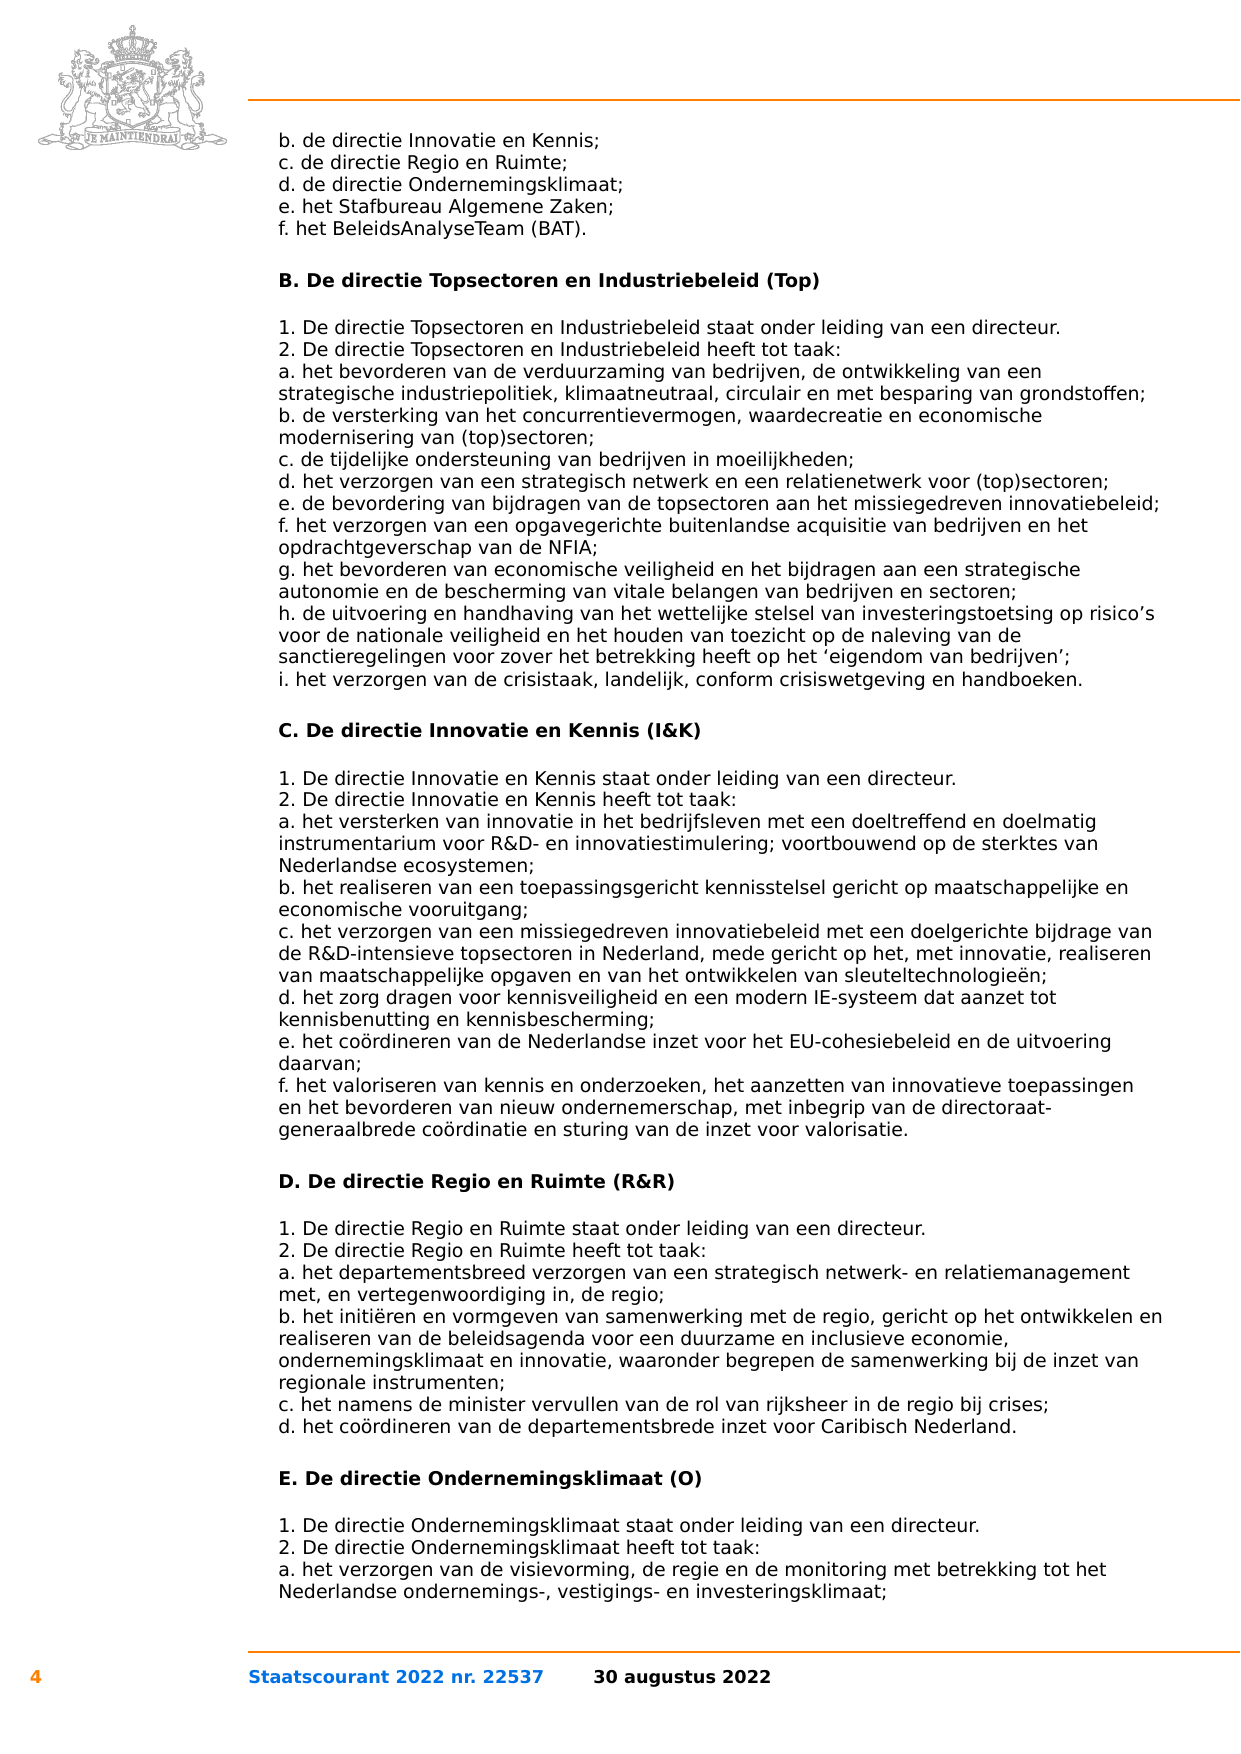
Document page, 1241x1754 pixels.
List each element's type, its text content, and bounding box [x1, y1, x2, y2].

text a. het departementsbreed verzorgen van een strategisch netwerk- en relatiemanagement met, en vertegenwoordiging in, de regio; [278, 1262, 1163, 1306]
text i. het verzorgen van de crisistaak, landelijk, conform crisiswetgeving en handboeken. [278, 668, 1163, 690]
text 2. De directie Ondernemingsklimaat heeft tot taak: [278, 1537, 1163, 1559]
subtitle E. De directie Ondernemingsklimaat (O) [278, 1468, 1163, 1490]
text b. het initiëren en vormgeven van samenwerking met de regio, gericht op het ontwikkelen en realiseren van de beleidsagenda voor een duurzame en inclusieve economie, ondernemingsklimaat en innovatie, waaronder begrepen de samenwerking bij de inzet van regionale instrumenten; [278, 1306, 1163, 1394]
subtitle D. De directie Regio en Ruimte (R&R) [278, 1171, 1163, 1193]
subtitle C. De directie Innovatie en Kennis (I&K) [278, 720, 1163, 742]
text e. het Stafbureau Algemene Zaken; [278, 196, 1163, 218]
text a. het verzorgen van de visievorming, de regie en de monitoring met betrekking tot het Nederlandse ondernemings-, vestigings- en investeringsklimaat; [278, 1559, 1163, 1603]
text f. het verzorgen van een opgavegerichte buitenlandse acquisitie van bedrijven en het opdrachtgeverschap van de NFIA; [278, 514, 1163, 558]
text 1. De directie Ondernemingsklimaat staat onder leiding van een directeur. [278, 1515, 1163, 1537]
text 2. De directie Topsectoren en Industriebeleid heeft tot taak: [278, 339, 1163, 361]
text 2. De directie Regio en Ruimte heeft tot taak: [278, 1240, 1163, 1262]
text d. het verzorgen van een strategisch netwerk en een relatienetwerk voor (top)sectoren; [278, 471, 1163, 493]
text a. het bevorderen van de verduurzaming van bedrijven, de ontwikkeling van een strategische industriepolitiek, klimaatneutraal, circulair en met besparing van grondstoffen; [278, 361, 1163, 405]
text 1. De directie Topsectoren en Industriebeleid staat onder leiding van een directeur. [278, 317, 1163, 339]
text 1. De directie Regio en Ruimte staat onder leiding van een directeur. [278, 1218, 1163, 1240]
text f. het valoriseren van kennis en onderzoeken, het aanzetten van innovatieve toepassingen en het bevorderen van nieuw ondernemerschap, met inbegrip van de directoraat-generaalbrede coördinatie en sturing van de inzet voor valorisatie. [278, 1075, 1163, 1141]
text f. het BeleidsAnalyseTeam (BAT). [278, 218, 1163, 240]
text g. het bevorderen van economische veiligheid en het bijdragen aan een strategische autonomie en de bescherming van vitale belangen van bedrijven en sectoren; [278, 558, 1163, 602]
text c. het namens de minister vervullen van de rol van rijksheer in de regio bij crises; [278, 1394, 1163, 1416]
text a. het versterken van innovatie in het bedrijfsleven met een doeltreffend en doelmatig instrumentarium voor R&D- en innovatiestimulering; voortbouwend op de sterktes van Nederlandse ecosystemen; [278, 811, 1163, 877]
text d. de directie Ondernemingsklimaat; [278, 174, 1163, 196]
text h. de uitvoering en handhaving van het wettelijke stelsel van investeringstoetsing op risico’s voor de nationale veiligheid en het houden van toezicht op de naleving van de sanctieregelingen voor zover het betrekking heeft op het ‘eigendom van bedrijven’; [278, 602, 1163, 668]
text d. het coördineren van de departementsbrede inzet voor Caribisch Nederland. [278, 1416, 1163, 1438]
subtitle B. De directie Topsectoren en Industriebeleid (Top) [278, 270, 1163, 292]
picture [38, 25, 227, 150]
text e. de bevordering van bijdragen van de topsectoren aan het missiegedreven innovatiebeleid; [278, 493, 1163, 514]
text 2. De directie Innovatie en Kennis heeft tot taak: [278, 789, 1163, 811]
text b. het realiseren van een toepassingsgericht kennisstelsel gericht op maatschappelijke en economische vooruitgang; [278, 877, 1163, 921]
text c. de directie Regio en Ruimte; [278, 152, 1163, 174]
text b. de versterking van het concurrentievermogen, waardecreatie en economische modernisering van (top)sectoren; [278, 405, 1163, 449]
text e. het coördineren van de Nederlandse inzet voor het EU-cohesiebeleid en de uitvoering daarvan; [278, 1031, 1163, 1075]
text 1. De directie Innovatie en Kennis staat onder leiding van een directeur. [278, 767, 1163, 789]
text d. het zorg dragen voor kennisveiligheid en een modern IE-systeem dat aanzet tot kennisbenutting en kennisbescherming; [278, 987, 1163, 1031]
text c. de tijdelijke ondersteuning van bedrijven in moeilijkheden; [278, 449, 1163, 471]
text c. het verzorgen van een missiegedreven innovatiebeleid met een doelgerichte bijdrage van de R&D-intensieve topsectoren in Nederland, mede gericht op het, met innovatie, realiseren van maatschappelijke opgaven en van het ontwikkelen van sleuteltechnologieën; [278, 921, 1163, 987]
text b. de directie Innovatie en Kennis; [278, 130, 1163, 152]
